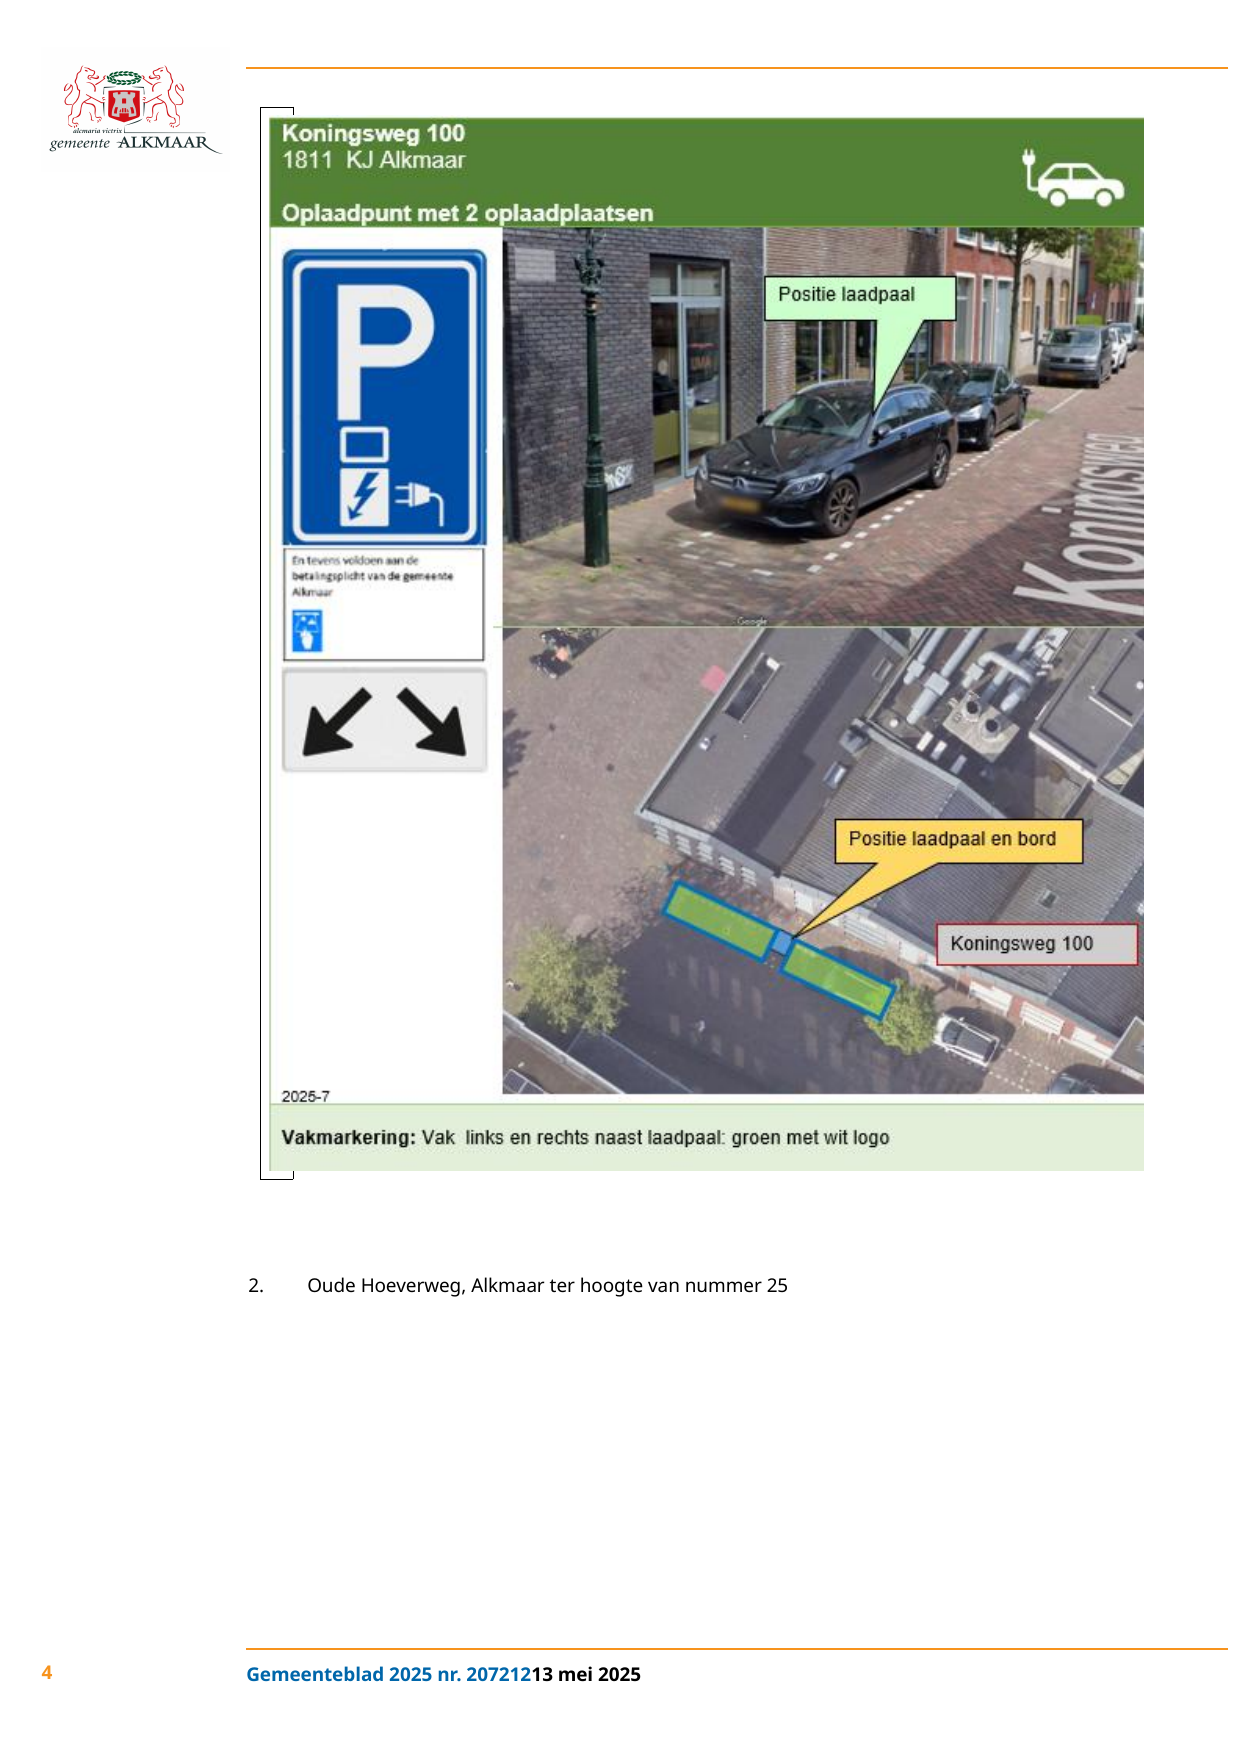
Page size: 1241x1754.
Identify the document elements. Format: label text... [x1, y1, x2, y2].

picture [268, 115, 1144, 1171]
picture [41, 47, 231, 172]
list Oude Hoeverweg, Alkmaar ter hoogte van nummer 25 [248, 1272, 1152, 1298]
